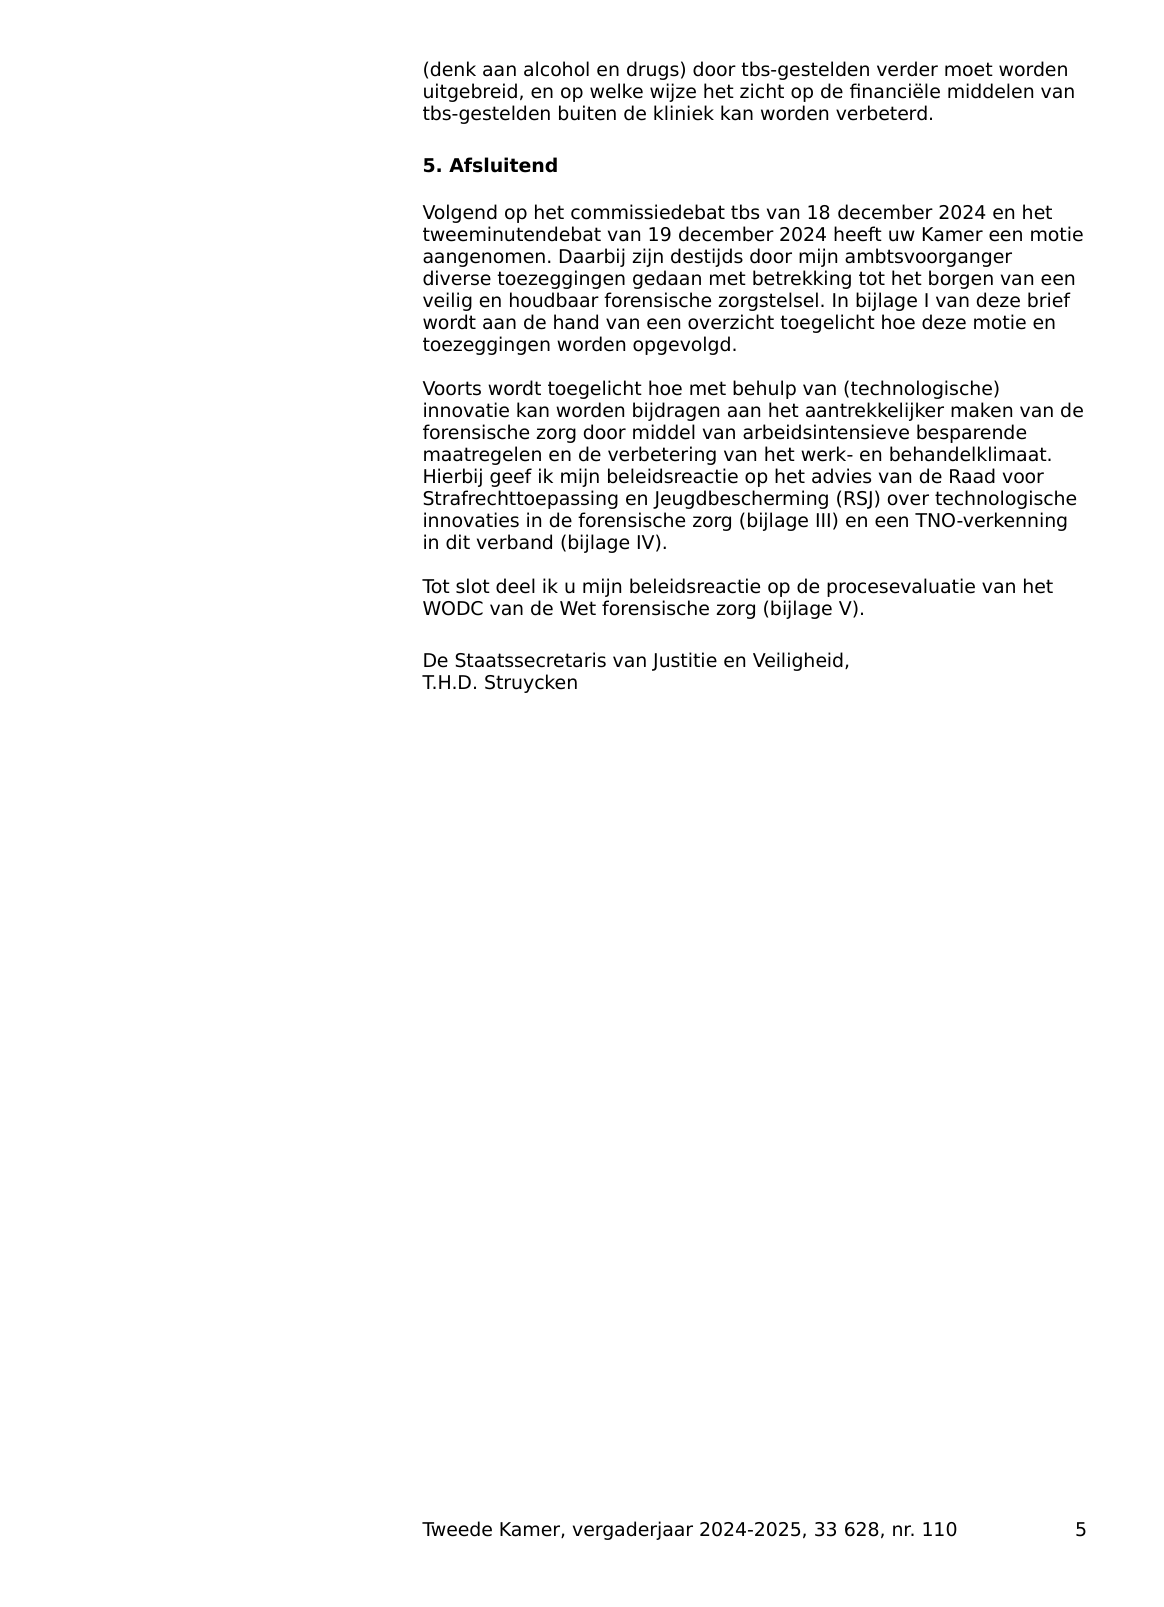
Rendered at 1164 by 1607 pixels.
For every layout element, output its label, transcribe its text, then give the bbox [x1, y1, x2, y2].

subtitle 5. Afsluitend [422, 155, 1087, 177]
text (denk aan alcohol en drugs) door tbs-gestelden verder moet worden uitgebreid, en op welke wijze het zicht op de financiële middelen van tbs-gestelden buiten de kliniek kan worden verbeterd. [422, 59, 1087, 125]
text De Staatssecretaris van Justitie en Veiligheid, T.H.D. Struycken [422, 650, 1087, 694]
text Volgend op het commissiedebat tbs van 18 december 2024 en het tweeminutendebat van 19 december 2024 heeft uw Kamer een motie aangenomen. Daarbij zijn destijds door mijn ambtsvoorganger diverse toezeggingen gedaan met betrekking tot het borgen van een veilig en houdbaar forensische zorgstelsel. In bijlage I van deze brief wordt aan de hand van een overzicht toegelicht hoe deze motie en toezeggingen worden opgevolgd. [422, 202, 1087, 356]
text Voorts wordt toegelicht hoe met behulp van (technologische) innovatie kan worden bijdragen aan het aantrekkelijker maken van de forensische zorg door middel van arbeidsintensieve besparende maatregelen en de verbetering van het werk- en behandelklimaat. Hierbij geef ik mijn beleidsreactie op het advies van de Raad voor Strafrechttoepassing en Jeugdbescherming (RSJ) over technologische innovaties in de forensische zorg (bijlage III) en een TNO-verkenning in dit verband (bijlage IV). [422, 378, 1087, 554]
text Tot slot deel ik u mijn beleidsreactie op de procesevaluatie van het WODC van de Wet forensische zorg (bijlage V). [422, 576, 1087, 620]
